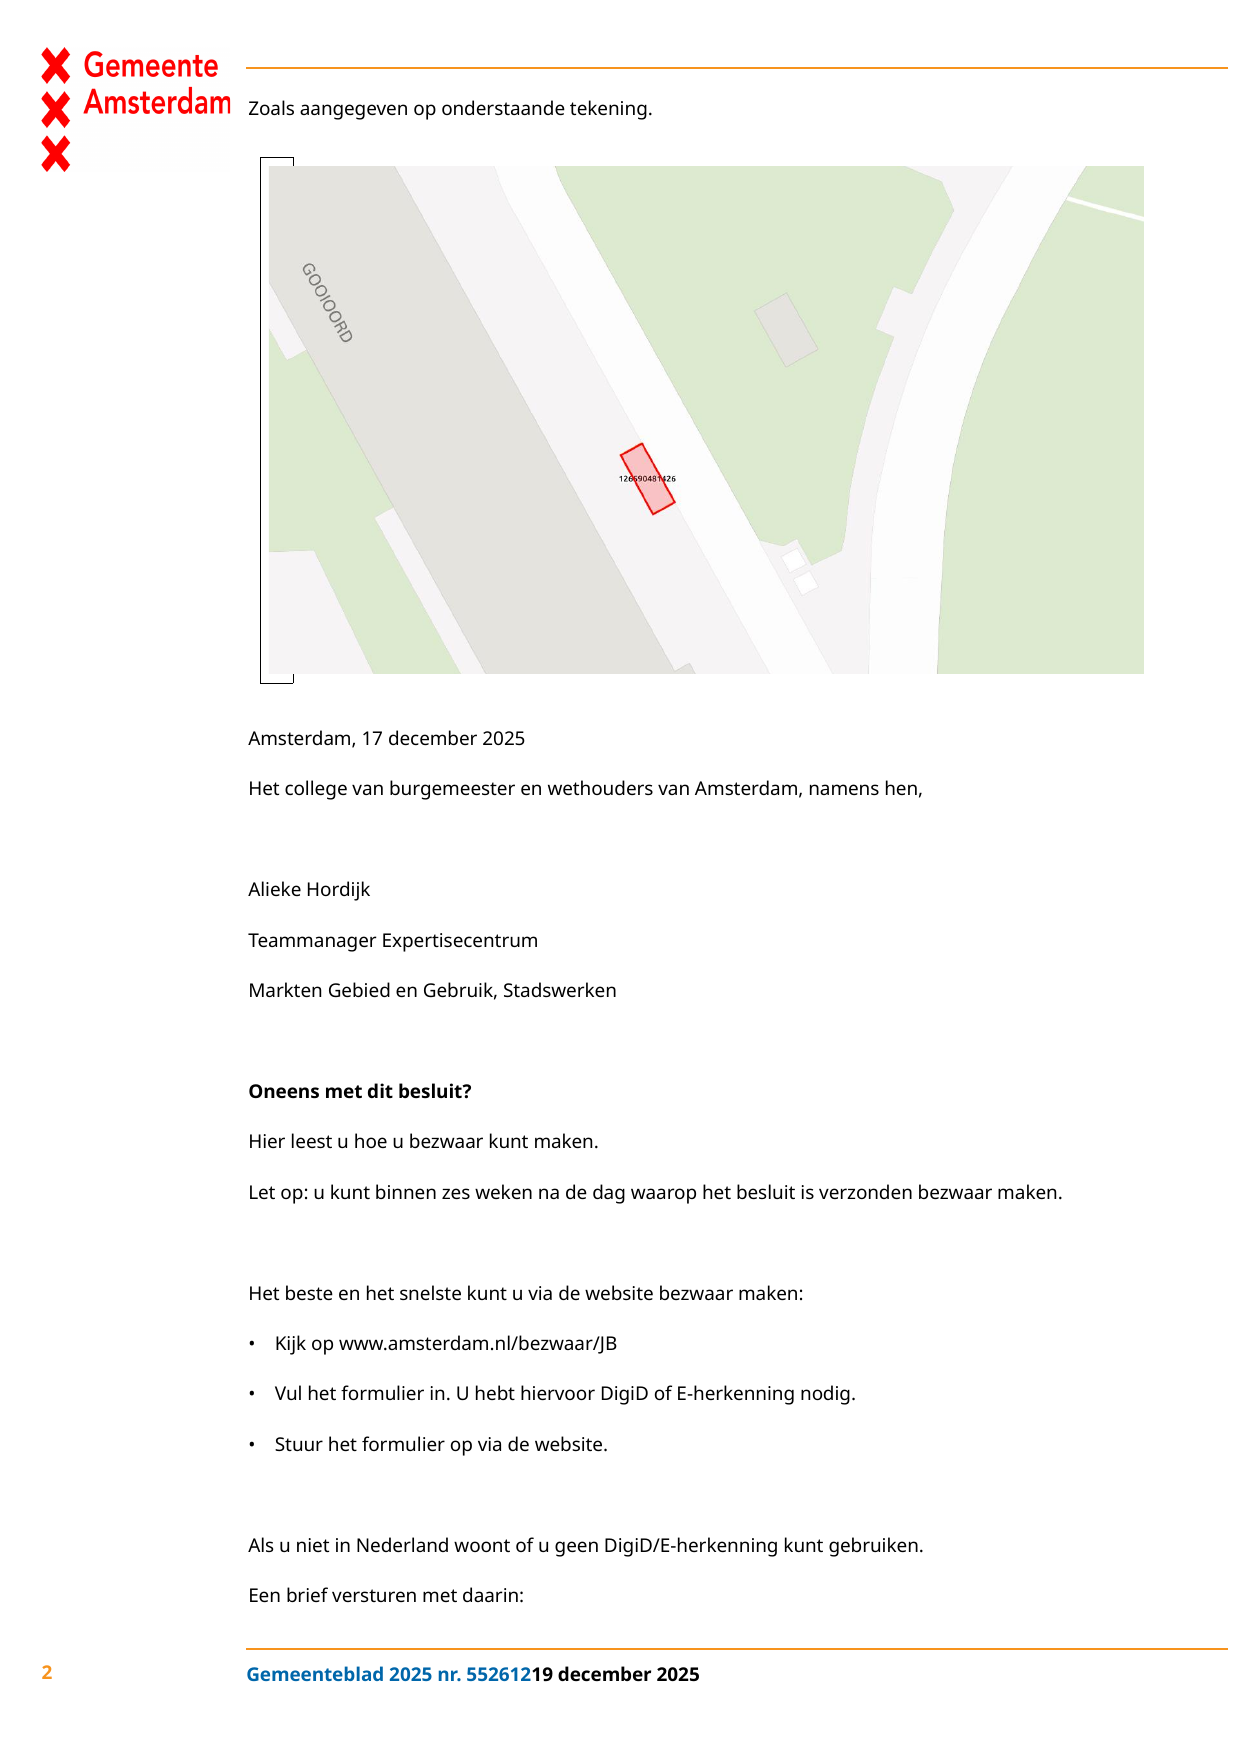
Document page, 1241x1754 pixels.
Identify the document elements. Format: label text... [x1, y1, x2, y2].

text Het college van burgemeester en wethouders van Amsterdam, namens hen, [248, 776, 1152, 801]
text Alieke Hordijk [248, 876, 1152, 902]
text • Vul het formulier in. U hebt hiervoor DigiD of E-herkenning nodig. [248, 1381, 1152, 1406]
text Teammanager Expertisecentrum [248, 927, 1152, 952]
text Amsterdam, 17 december 2025 [248, 725, 1152, 751]
picture [268, 166, 1144, 674]
text • Stuur het formulier op via de website. [248, 1431, 1152, 1457]
text Markten Gebied en Gebruik, Stadswerken [248, 977, 1152, 1003]
text Het beste en het snelste kunt u via de website bezwaar maken: [248, 1280, 1152, 1305]
text Zoals aangegeven op onderstaande tekening. [248, 95, 1152, 121]
picture [41, 47, 231, 172]
text Let op: u kunt binnen zes weken na de dag waarop het besluit is verzonden bezwaar maken. [248, 1179, 1152, 1204]
text Als u niet in Nederland woont of u geen DigiD/E-herkenning kunt gebruiken. [248, 1532, 1152, 1557]
text Hier leest u hoe u bezwaar kunt maken. [248, 1128, 1152, 1154]
text Een brief versturen met daarin: [248, 1582, 1152, 1608]
text Oneens met dit besluit? [248, 1078, 1152, 1104]
text • Kijk op www.amsterdam.nl/bezwaar/JB [248, 1330, 1152, 1356]
